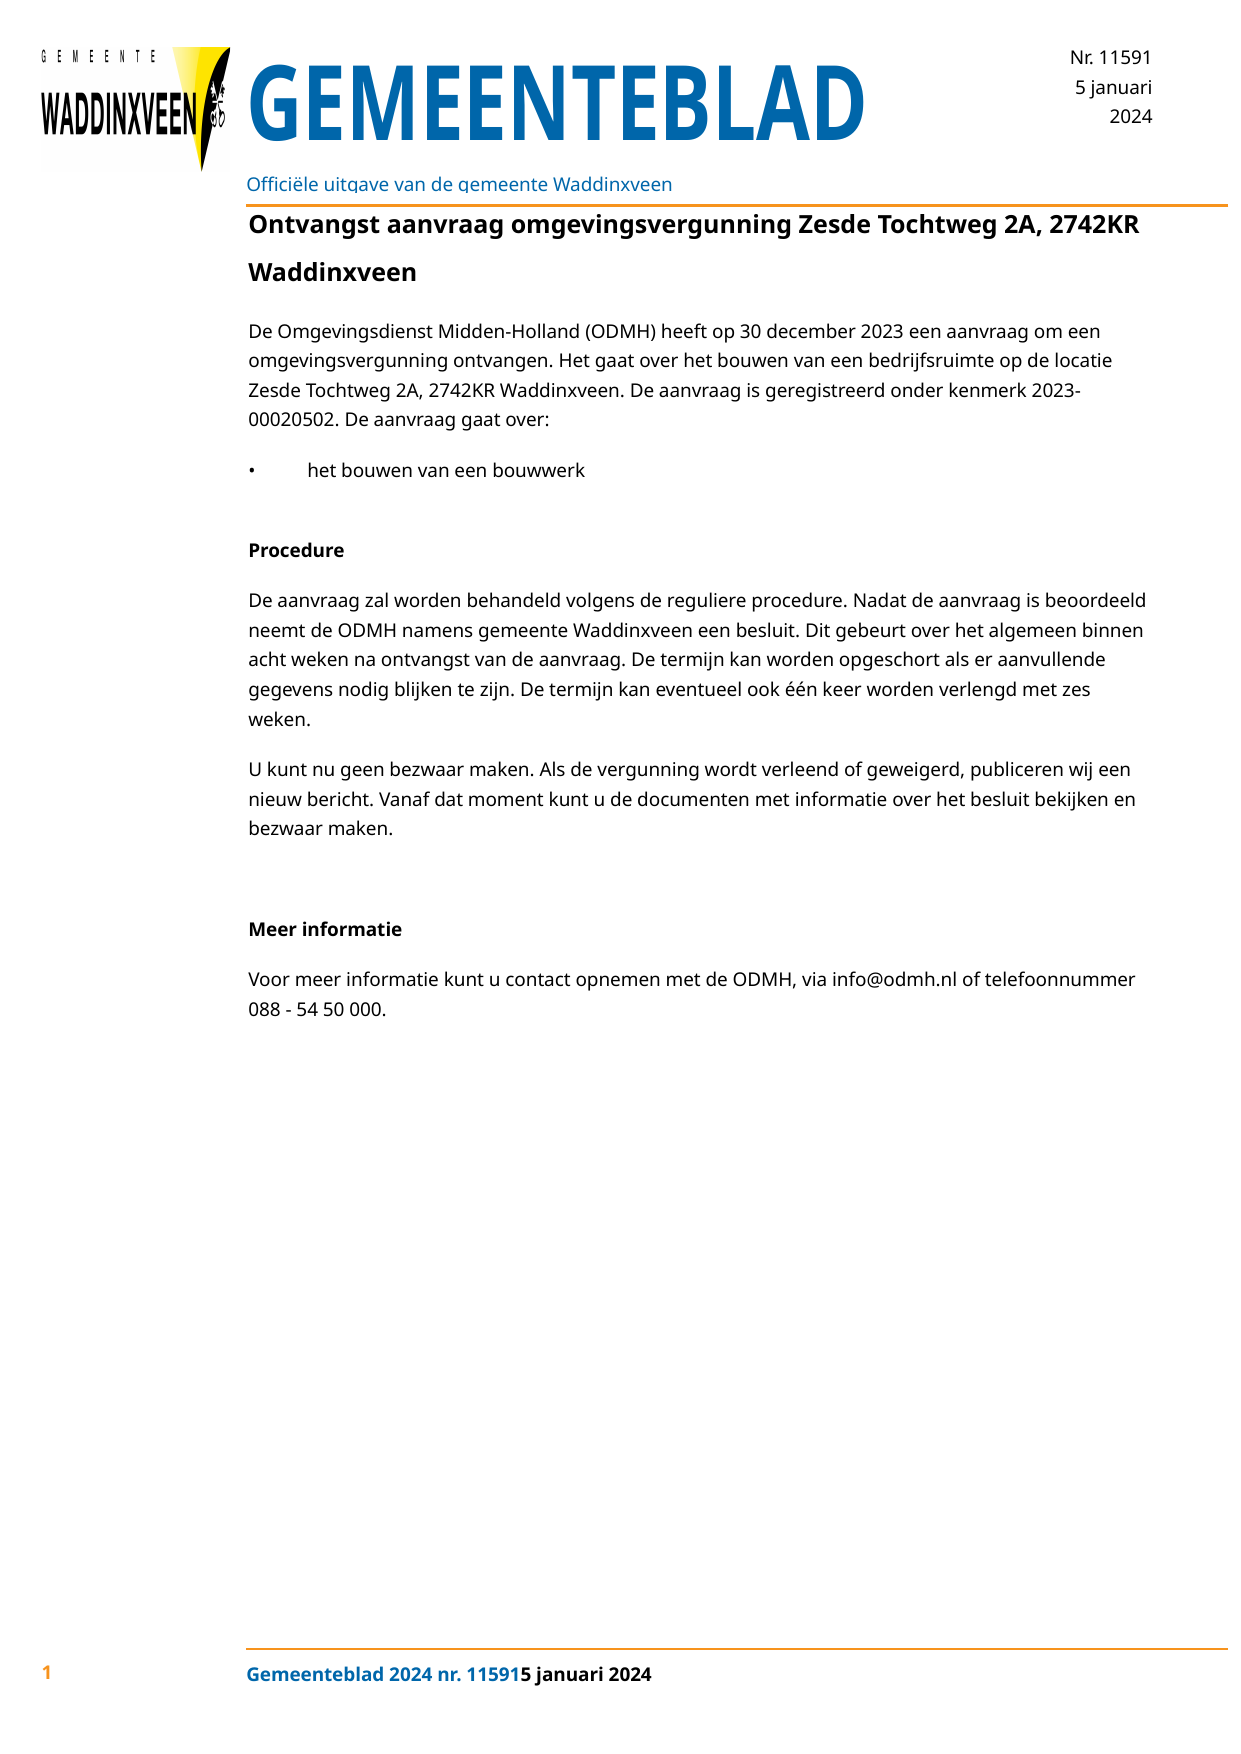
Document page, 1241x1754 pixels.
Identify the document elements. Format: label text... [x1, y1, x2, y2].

text Meer informatie [248, 916, 1152, 942]
text Ontvangst aanvraag omgevingsvergunning Zesde Tochtweg 2A, 2742KR Waddinxveen [248, 207, 1152, 288]
text De Omgevingsdienst Midden-Holland (ODMH) heeft op 30 december 2023 een aanvraag om een omgevingsvergunning ontvangen. Het gaat over het bouwen van een bedrijfsruimte op de locatie Zesde Tochtweg 2A, 2742KR Waddinxveen. De aanvraag is geregistreerd onder kenmerk 2023-00020502. De aanvraag gaat over: [248, 318, 1152, 432]
list het bouwen van een bouwwerk [248, 457, 1152, 483]
text De aanvraag zal worden behandeld volgens de reguliere procedure. Nadat de aanvraag is beoordeeld neemt de ODMH namens gemeente Waddinxveen een besluit. Dit gebeurt over het algemeen binnen acht weken na ontvangst van de aanvraag. De termijn kan worden opgeschort als er aanvullende gegevens nodig blijken te zijn. De termijn kan eventueel ook één keer worden verlengd met zes weken. [248, 587, 1152, 732]
text Voor meer informatie kunt u contact opnemen met de ODMH, via info@odmh.nl of telefoonnummer 088 - 54 50 000. [248, 967, 1152, 1022]
text U kunt nu geen bezwaar maken. Als de vergunning wordt verleend of geweigerd, publiceren wij een nieuw bericht. Vanaf dat moment kunt u de documenten met informatie over het besluit bekijken en bezwaar maken. [248, 756, 1152, 841]
text Procedure [248, 537, 1152, 563]
picture [41, 47, 231, 172]
